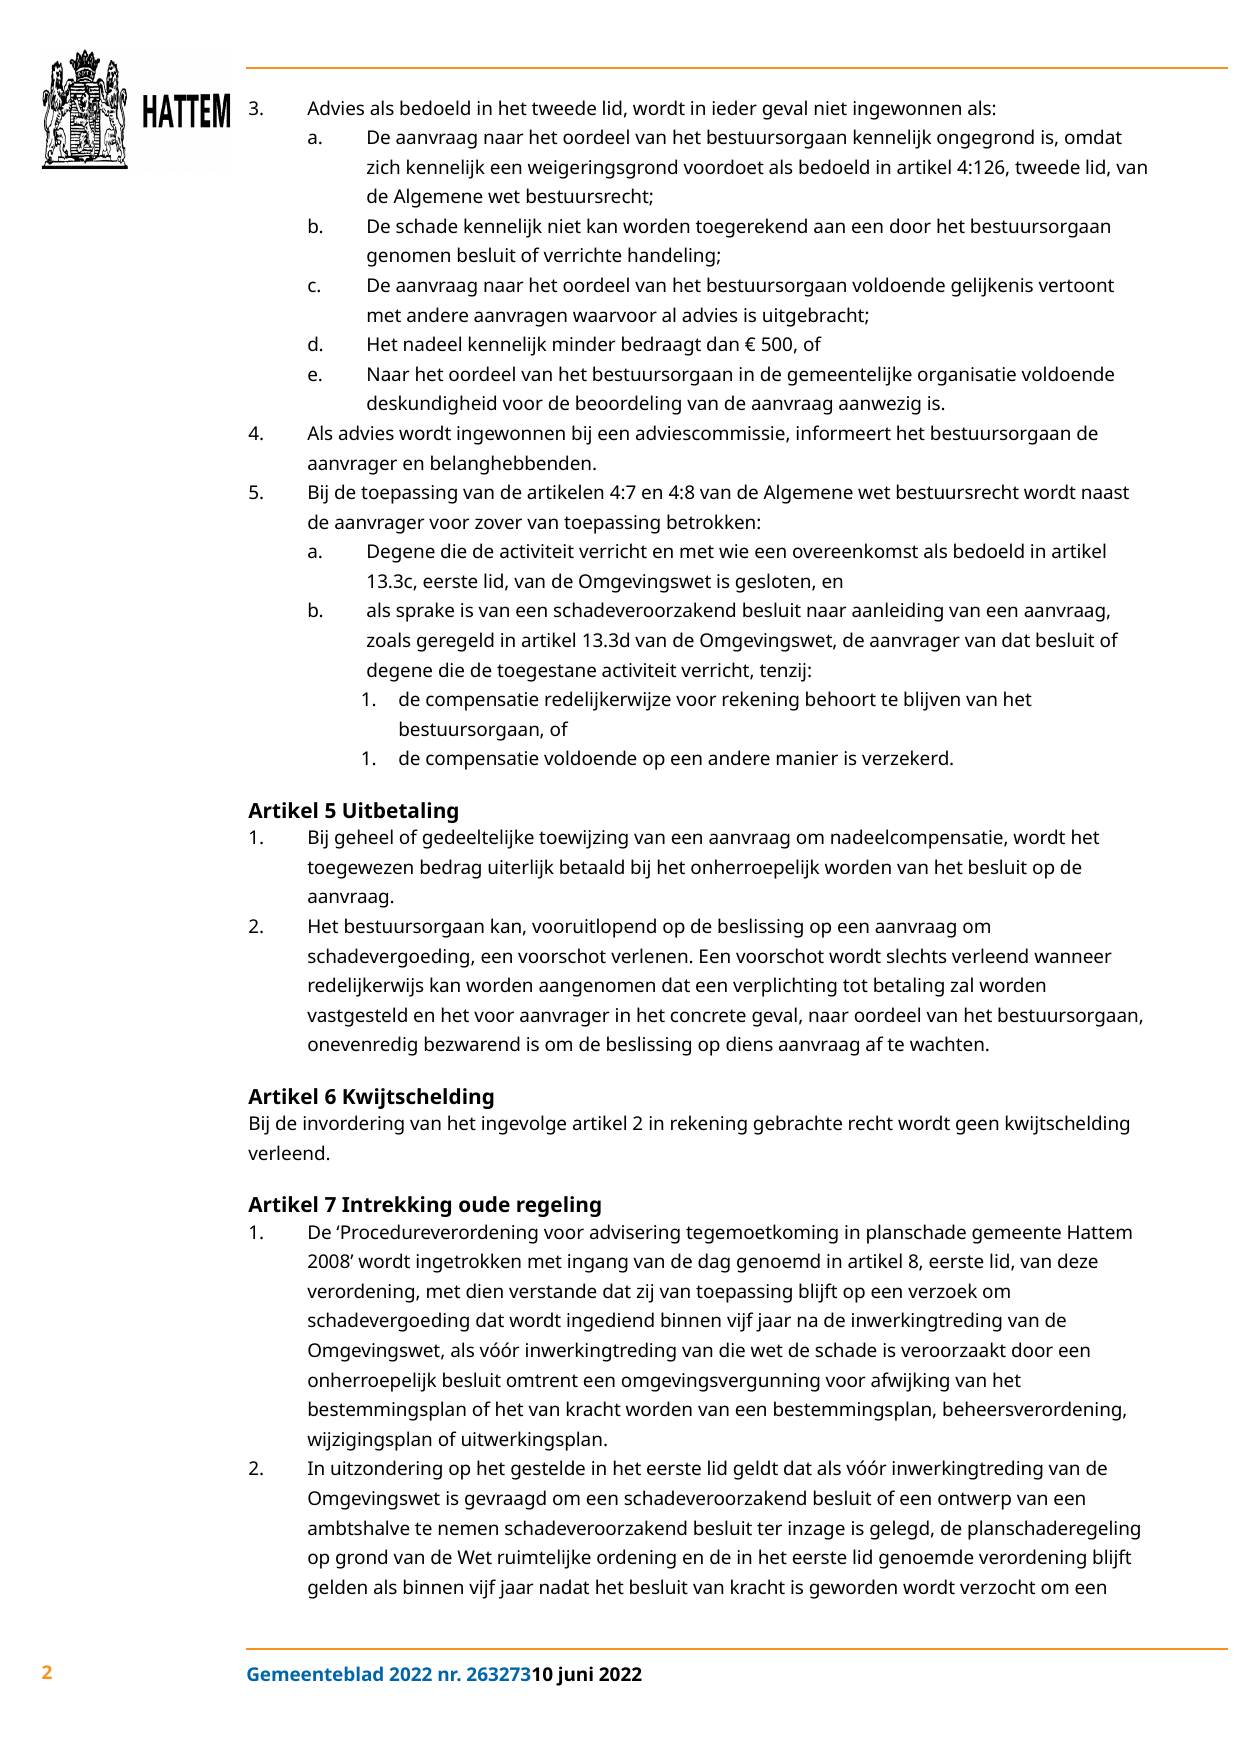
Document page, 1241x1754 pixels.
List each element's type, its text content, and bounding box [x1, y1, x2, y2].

text Bij de invordering van het ingevolge artikel 2 in rekening gebrachte recht wordt geen kwijtschelding verleend. [248, 1110, 1152, 1166]
list Bij de toepassing van de artikelen 4:7 en 4:8 van de Algemene wet bestuursrecht wordt naast de aanvrager voor zover van toepassing betrokken: [248, 479, 1152, 535]
list als sprake is van een schadeveroorzakend besluit naar aanleiding van een aanvraag, zoals geregeld in artikel 13.3d van de Omgevingswet, de aanvrager van dat besluit of degene die de toegestane activiteit verricht, tenzij: [307, 598, 1152, 683]
picture [41, 47, 231, 172]
list de compensatie redelijkerwijze voor rekening behoort te blijven van het bestuursorgaan, of [361, 686, 1152, 742]
list Bij geheel of gedeeltelijke toewijzing van een aanvraag om nadeelcompensatie, wordt het toegewezen bedrag uiterlijk betaald bij het onherroepelijk worden van het besluit op de aanvraag. [248, 824, 1152, 909]
text Artikel 6 Kwijtschelding [248, 1082, 1152, 1110]
text Artikel 7 Intrekking oude regeling [248, 1190, 1152, 1219]
list Als advies wordt ingewonnen bij een adviescommissie, informeert het bestuursorgaan de aanvrager en belanghebbenden. [248, 420, 1152, 476]
list Degene die de activiteit verricht en met wie een overeenkomst als bedoeld in artikel 13.3c, eerste lid, van de Omgevingswet is gesloten, en [307, 538, 1152, 594]
list de compensatie voldoende op een andere manier is verzekerd. [361, 746, 1152, 771]
list De aanvraag naar het oordeel van het bestuursorgaan kennelijk ongegrond is, omdat zich kennelijk een weigeringsgrond voordoet als bedoeld in artikel 4:126, tweede lid, van de Algemene wet bestuursrecht; [307, 124, 1152, 209]
list Het bestuursorgaan kan, vooruitlopend op de beslissing op een aanvraag om schadevergoeding, een voorschot verlenen. Een voorschot wordt slechts verleend wanneer redelijkerwijs kan worden aangenomen dat een verplichting tot betaling zal worden vastgesteld en het voor aanvrager in het concrete geval, naar oordeel van het bestuursorgaan, onevenredig bezwarend is om de beslissing op diens aanvraag af te wachten. [248, 913, 1152, 1057]
list Het nadeel kennelijk minder bedraagt dan € 500, of [307, 331, 1152, 357]
list In uitzondering op het gestelde in het eerste lid geldt dat als vóór inwerkingtreding van de Omgevingswet is gevraagd om een schadeveroorzakend besluit of een ontwerp van een ambtshalve te nemen schadeveroorzakend besluit ter inzage is gelegd, de planschaderegeling op grond van de Wet ruimtelijke ordening en de in het eerste lid genoemde verordening blijft gelden als binnen vijf jaar nadat het besluit van kracht is geworden wordt verzocht om een [248, 1456, 1152, 1599]
list De schade kennelijk niet kan worden toegerekend aan een door het bestuursorgaan genomen besluit of verrichte handeling; [307, 213, 1152, 268]
list De ‘Procedureverordening voor advisering tegemoetkoming in planschade gemeente Hattem 2008’ wordt ingetrokken met ingang van de dag genoemd in artikel 8, eerste lid, van deze verordening, met dien verstande dat zij van toepassing blijft op een verzoek om schadevergoeding dat wordt ingediend binnen vijf jaar na de inwerkingtreding van de Omgevingswet, als vóór inwerkingtreding van die wet de schade is veroorzaakt door een onherroepelijk besluit omtrent een omgevingsvergunning voor afwijking van het bestemmingsplan of het van kracht worden van een bestemmingsplan, beheersverordening, wijzigingsplan of uitwerkingsplan. [248, 1219, 1152, 1452]
list De aanvraag naar het oordeel van het bestuursorgaan voldoende gelijkenis vertoont met andere aanvragen waarvoor al advies is uitgebracht; [307, 272, 1152, 328]
list Advies als bedoeld in het tweede lid, wordt in ieder geval niet ingewonnen als: [248, 95, 1152, 121]
text Artikel 5 Uitbetaling [248, 796, 1152, 824]
list Naar het oordeel van het bestuursorgaan in de gemeentelijke organisatie voldoende deskundigheid voor de beoordeling van de aanvraag aanwezig is. [307, 361, 1152, 416]
